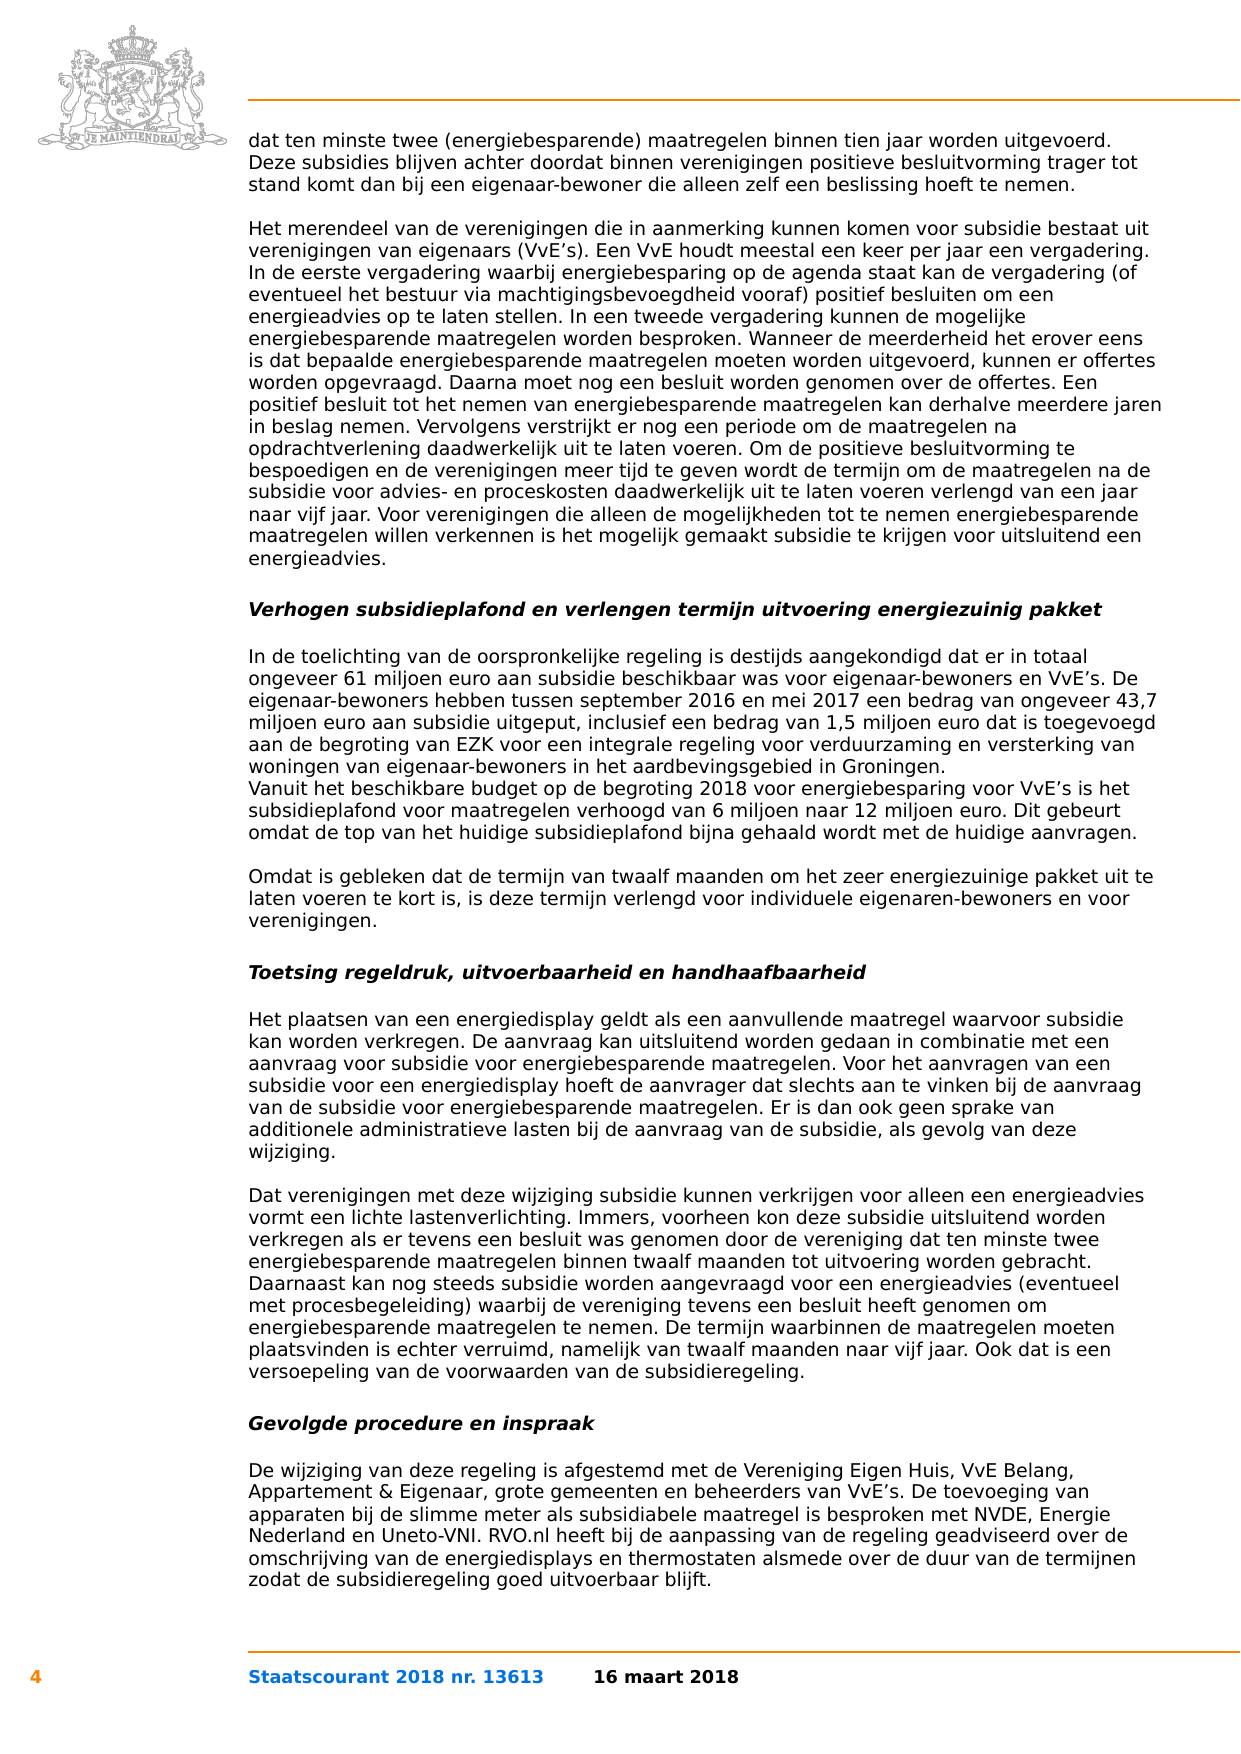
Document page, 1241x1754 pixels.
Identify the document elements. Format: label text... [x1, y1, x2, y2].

text Vanuit het beschikbare budget op de begroting 2018 voor energiebesparing voor VvE’s is het subsidieplafond voor maatregelen verhoogd van 6 miljoen naar 12 miljoen euro. Dit gebeurt omdat de top van het huidige subsidieplafond bijna gehaald wordt met de huidige aanvragen. [248, 778, 1163, 844]
text Dat verenigingen met deze wijziging subsidie kunnen verkrijgen voor alleen een energieadvies vormt een lichte lastenverlichting. Immers, voorheen kon deze subsidie uitsluitend worden verkregen als er tevens een besluit was genomen door de vereniging dat ten minste twee energiebesparende maatregelen binnen twaalf maanden tot uitvoering worden gebracht. Daarnaast kan nog steeds subsidie worden aangevraagd voor een energieadvies (eventueel met procesbegeleiding) waarbij de vereniging tevens een besluit heeft genomen om energiebesparende maatregelen te nemen. De termijn waarbinnen de maatregelen moeten plaatsvinden is echter verruimd, namelijk van twaalf maanden naar vijf jaar. Ook dat is een versoepeling van de voorwaarden van de subsidieregeling. [248, 1185, 1163, 1382]
text Het plaatsen van een energiedisplay geldt als een aanvullende maatregel waarvoor subsidie kan worden verkregen. De aanvraag kan uitsluitend worden gedaan in combinatie met een aanvraag voor subsidie voor energiebesparende maatregelen. Voor het aanvragen van een subsidie voor een energiedisplay hoeft de aanvrager dat slechts aan te vinken bij de aanvraag van de subsidie voor energiebesparende maatregelen. Er is dan ook geen sprake van additionele administratieve lasten bij de aanvraag van de subsidie, als gevolg van deze wijziging. [248, 1009, 1163, 1163]
subtitle Toetsing regeldruk, uitvoerbaarheid en handhaafbaarheid [248, 962, 1163, 984]
text Het merendeel van de verenigingen die in aanmerking kunnen komen voor subsidie bestaat uit verenigingen van eigenaars (VvE’s). Een VvE houdt meestal een keer per jaar een vergadering. In de eerste vergadering waarbij energiebesparing op de agenda staat kan de vergadering (of eventueel het bestuur via machtigingsbevoegdheid vooraf) positief besluiten om een energieadvies op te laten stellen. In een tweede vergadering kunnen de mogelijke energiebesparende maatregelen worden besproken. Wanneer de meerderheid het erover eens is dat bepaalde energiebesparende maatregelen moeten worden uitgevoerd, kunnen er offertes worden opgevraagd. Daarna moet nog een besluit worden genomen over de offertes. Een positief besluit tot het nemen van energiebesparende maatregelen kan derhalve meerdere jaren in beslag nemen. Vervolgens verstrijkt er nog een periode om de maatregelen na opdrachtverlening daadwerkelijk uit te laten voeren. Om de positieve besluitvorming te bespoedigen en de verenigingen meer tijd te geven wordt de termijn om de maatregelen na de subsidie voor advies- en proceskosten daadwerkelijk uit te laten voeren verlengd van een jaar naar vijf jaar. Voor verenigingen die alleen de mogelijkheden tot te nemen energiebesparende maatregelen willen verkennen is het mogelijk gemaakt subsidie te krijgen voor uitsluitend een energieadvies. [248, 218, 1163, 569]
subtitle Verhogen subsidieplafond en verlengen termijn uitvoering energiezuinig pakket [248, 599, 1163, 621]
text dat ten minste twee (energiebesparende) maatregelen binnen tien jaar worden uitgevoerd. Deze subsidies blijven achter doordat binnen verenigingen positieve besluitvorming trager tot stand komt dan bij een eigenaar-bewoner die alleen zelf een beslissing hoeft te nemen. [248, 130, 1163, 196]
text In de toelichting van de oorspronkelijke regeling is destijds aangekondigd dat er in totaal ongeveer 61 miljoen euro aan subsidie beschikbaar was voor eigenaar-bewoners en VvE’s. De eigenaar-bewoners hebben tussen september 2016 en mei 2017 een bedrag van ongeveer 43,7 miljoen euro aan subsidie uitgeput, inclusief een bedrag van 1,5 miljoen euro dat is toegevoegd aan de begroting van EZK voor een integrale regeling voor verduurzaming en versterking van woningen van eigenaar-bewoners in het aardbevingsgebied in Groningen. [248, 646, 1163, 778]
text De wijziging van deze regeling is afgestemd met de Vereniging Eigen Huis, VvE Belang, Appartement & Eigenaar, grote gemeenten en beheerders van VvE’s. De toevoeging van apparaten bij de slimme meter als subsidiabele maatregel is besproken met NVDE, Energie Nederland en Uneto-VNI. RVO.nl heeft bij de aanpassing van de regeling geadviseerd over de omschrijving van de energiedisplays en thermostaten alsmede over de duur van de termijnen zodat de subsidieregeling goed uitvoerbaar blijft. [248, 1459, 1163, 1591]
text Omdat is gebleken dat de termijn van twaalf maanden om het zeer energiezuinige pakket uit te laten voeren te kort is, is deze termijn verlengd voor individuele eigenaren-bewoners en voor verenigingen. [248, 866, 1163, 932]
picture [38, 25, 227, 150]
subtitle Gevolgde procedure en inspraak [248, 1412, 1163, 1434]
